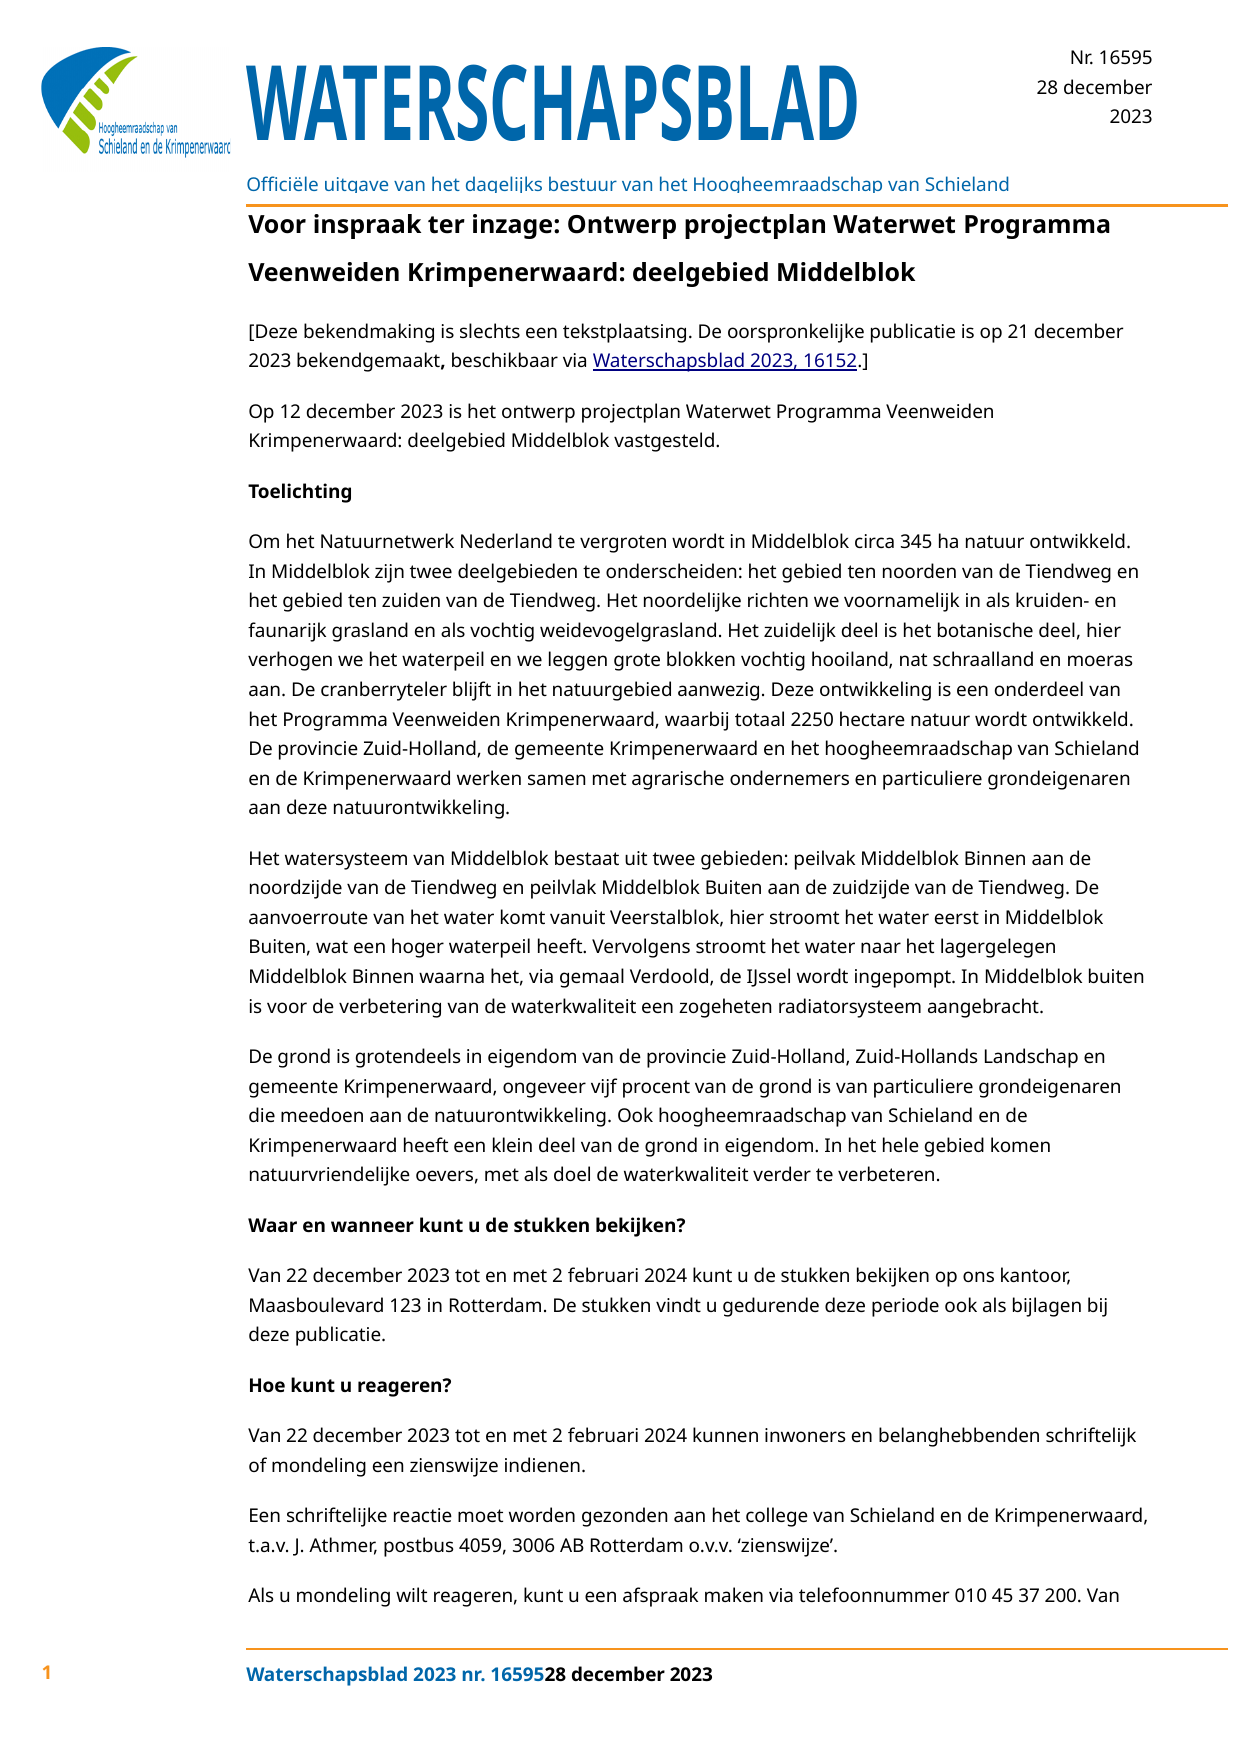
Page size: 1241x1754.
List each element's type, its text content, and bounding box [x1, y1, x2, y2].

text Voor inspraak ter inzage: Ontwerp projectplan Waterwet Programma Veenweiden Krimpenerwaard: deelgebied Middelblok [248, 207, 1152, 288]
text Als u mondeling wilt reageren, kunt u een afspraak maken via telefoonnummer 010 45 37 200. Van [248, 1582, 1152, 1608]
text Hoe kunt u reageren? [248, 1372, 1152, 1398]
text [Deze bekendmaking is slechts een tekstplaatsing. De oorspronkelijke publicatie is op 21 december 2023 bekendgemaakt, beschikbaar via Waterschapsblad 2023, 16152.] [248, 318, 1152, 373]
text Om het Natuurnetwerk Nederland te vergroten wordt in Middelblok circa 345 ha natuur ontwikkeld. In Middelblok zijn twee deelgebieden te onderscheiden: het gebied ten noorden van de Tiendweg en het gebied ten zuiden van de Tiendweg. Het noordelijke richten we voornamelijk in als kruiden- en faunarijk grasland en als vochtig weidevogelgrasland. Het zuidelijk deel is het botanische deel, hier verhogen we het waterpeil en we leggen grote blokken vochtig hooiland, nat schraalland en moeras aan. De cranberryteler blijft in het natuurgebied aanwezig. Deze ontwikkeling is een onderdeel van het Programma Veenweiden Krimpenerwaard, waarbij totaal 2250 hectare natuur wordt ontwikkeld. De provincie Zuid-Holland, de gemeente Krimpenerwaard en het hoogheemraadschap van Schieland en de Krimpenerwaard werken samen met agrarische ondernemers en particuliere grondeigenaren aan deze natuurontwikkeling. [248, 528, 1152, 820]
text Een schriftelijke reactie moet worden gezonden aan het college van Schieland en de Krimpenerwaard, t.a.v. J. Athmer, postbus 4059, 3006 AB Rotterdam o.v.v. ‘zienswijze’. [248, 1502, 1152, 1558]
text Van 22 december 2023 tot en met 2 februari 2024 kunt u de stukken bekijken op ons kantoor, Maasboulevard 123 in Rotterdam. De stukken vindt u gedurende deze periode ook als bijlagen bij deze publicatie. [248, 1262, 1152, 1347]
text Van 22 december 2023 tot en met 2 februari 2024 kunnen inwoners en belanghebbenden schriftelijk of mondeling een zienswijze indienen. [248, 1422, 1152, 1478]
text Het watersysteem van Middelblok bestaat uit twee gebieden: peilvak Middelblok Binnen aan de noordzijde van de Tiendweg en peilvlak Middelblok Buiten aan de zuidzijde van de Tiendweg. De aanvoerroute van het water komt vanuit Veerstalblok, hier stroomt het water eerst in Middelblok Buiten, wat een hoger waterpeil heeft. Vervolgens stroomt het water naar het lagergelegen Middelblok Binnen waarna het, via gemaal Verdoold, de IJssel wordt ingepompt. In Middelblok buiten is voor de verbetering van de waterkwaliteit een zogeheten radiatorsysteem aangebracht. [248, 845, 1152, 1019]
text Waar en wanneer kunt u de stukken bekijken? [248, 1212, 1152, 1238]
picture [41, 47, 231, 172]
text Op 12 december 2023 is het ontwerp projectplan Waterwet Programma Veenweiden Krimpenerwaard: deelgebied Middelblok vastgesteld. [248, 398, 1152, 453]
text De grond is grotendeels in eigendom van de provincie Zuid-Holland, Zuid-Hollands Landschap en gemeente Krimpenerwaard, ongeveer vijf procent van de grond is van particuliere grondeigenaren die meedoen aan de natuurontwikkeling. Ook hoogheemraadschap van Schieland en de Krimpenerwaard heeft een klein deel van de grond in eigendom. In het hele gebied komen natuurvriendelijke oevers, met als doel de waterkwaliteit verder te verbeteren. [248, 1043, 1152, 1187]
text Toelichting [248, 478, 1152, 504]
